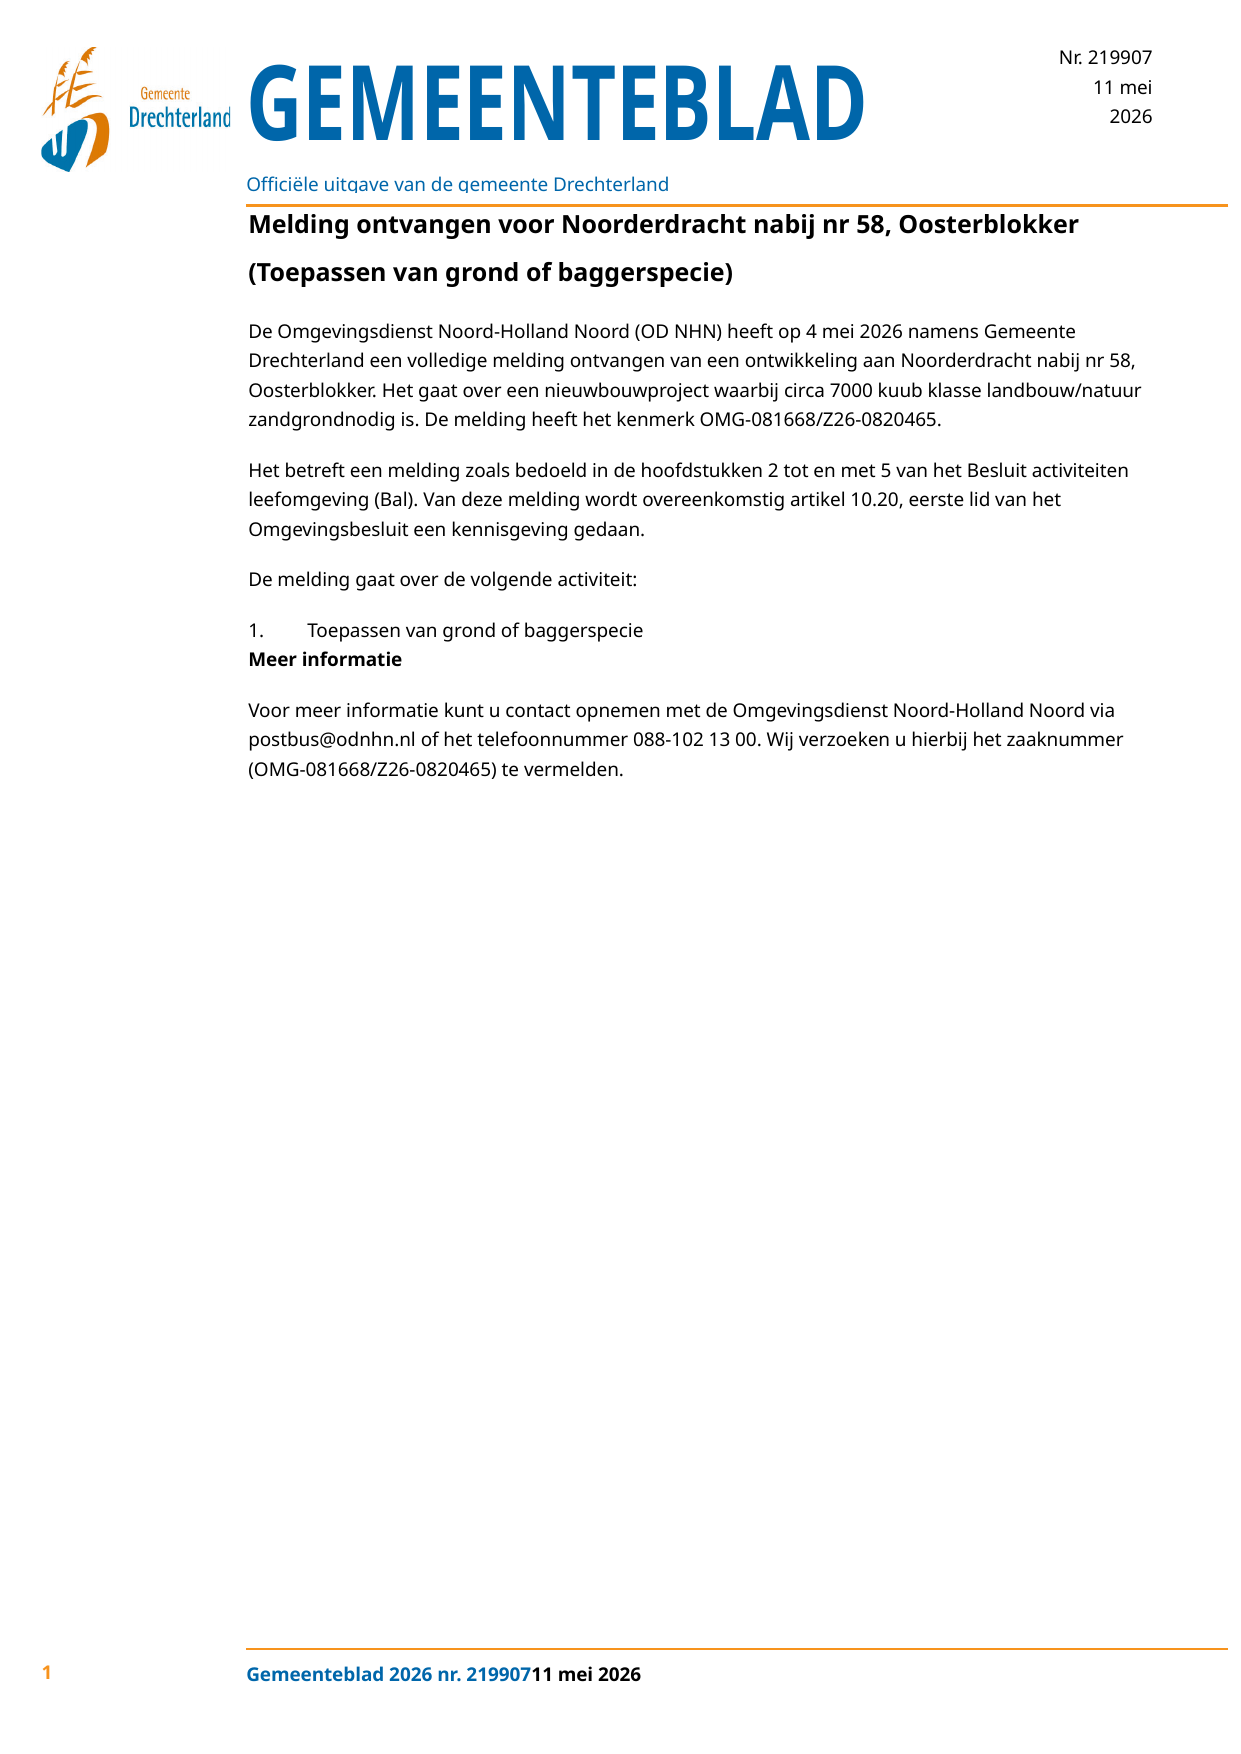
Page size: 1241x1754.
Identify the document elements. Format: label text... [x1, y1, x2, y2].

text Meer informatie [248, 647, 1152, 672]
picture [41, 158, 64, 172]
picture [226, 115, 231, 124]
text Het betreft een melding zoals bedoeld in de hoofdstukken 2 tot en met 5 van het Besluit activiteiten leefomgeving (Bal). Van deze melding wordt overeenkomstig artikel 10.20, eerste lid van het Omgevingsbesluit een kennisgeving gedaan. [248, 457, 1152, 542]
picture [41, 47, 231, 172]
text Voor meer informatie kunt u contact opnemen met de Omgevingsdienst Noord-Holland Noord via postbus@odnhn.nl of het telefoonnummer 088-102 13 00. Wij verzoeken u hierbij het zaaknummer (OMG-081668/Z26-0820465) te vermelden. [248, 697, 1152, 782]
text Melding ontvangen voor Noorderdracht nabij nr 58, Oosterblokker (Toepassen van grond of baggerspecie) [248, 207, 1152, 288]
text De Omgevingsdienst Noord-Holland Noord (OD NHN) heeft op 4 mei 2026 namens Gemeente Drechterland een volledige melding ontvangen van een ontwikkeling aan Noorderdracht nabij nr 58, Oosterblokker. Het gaat over een nieuwbouwproject waarbij circa 7000 kuub klasse landbouw/natuur zandgrondnodig is. De melding heeft het kenmerk OMG-081668/Z26-0820465. [248, 318, 1152, 432]
text De melding gaat over de volgende activiteit: [248, 567, 1152, 592]
list Toepassen van grond of baggerspecie [248, 617, 1152, 643]
